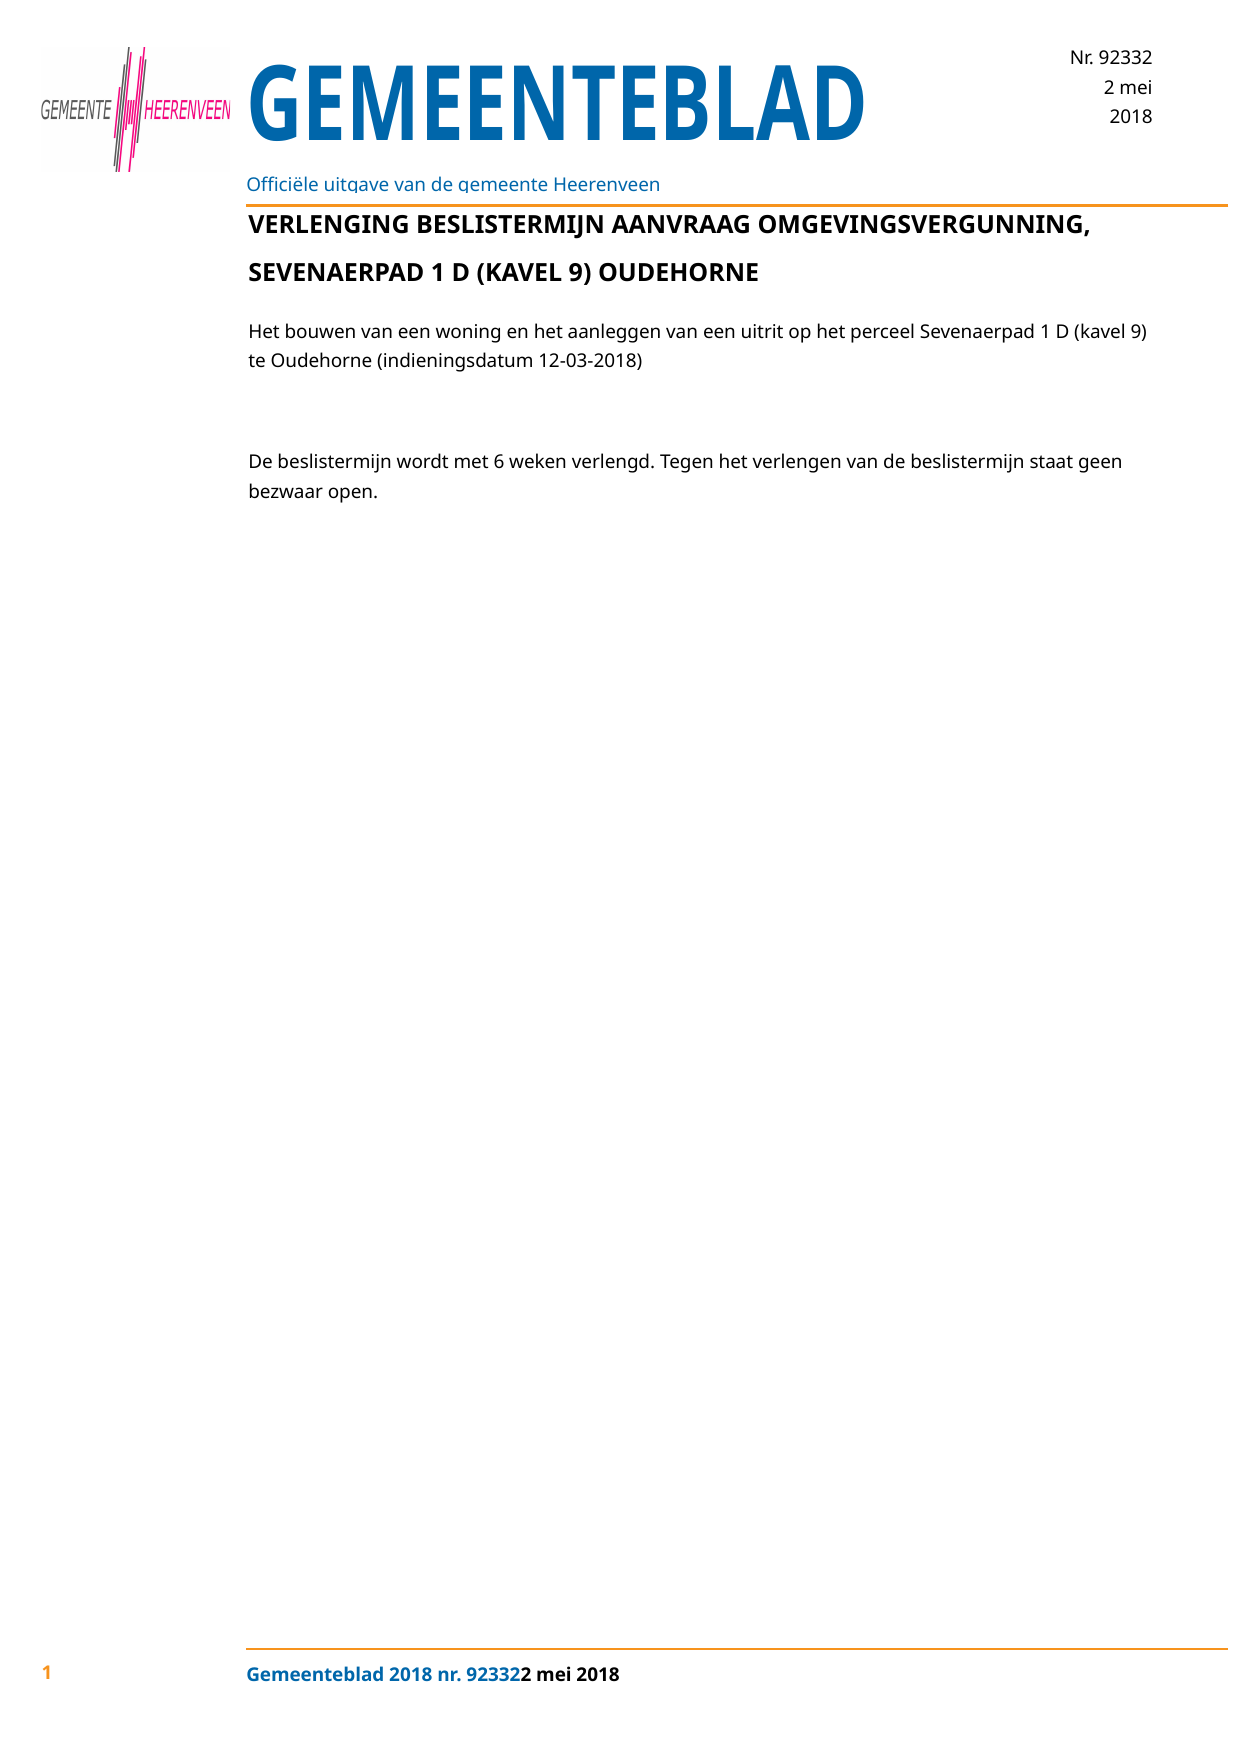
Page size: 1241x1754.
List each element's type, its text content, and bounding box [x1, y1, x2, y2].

text De beslistermijn wordt met 6 weken verlengd. Tegen het verlengen van de beslistermijn staat geen bezwaar open. [248, 448, 1152, 504]
text Het bouwen van een woning en het aanleggen van een uitrit op het perceel Sevenaerpad 1 D (kavel 9) te Oudehorne (indieningsdatum 12-03-2018) [248, 318, 1152, 373]
picture [41, 47, 231, 172]
text VERLENGING BESLISTERMIJN AANVRAAG OMGEVINGSVERGUNNING, SEVENAERPAD 1 D (KAVEL 9) OUDEHORNE [248, 207, 1152, 288]
